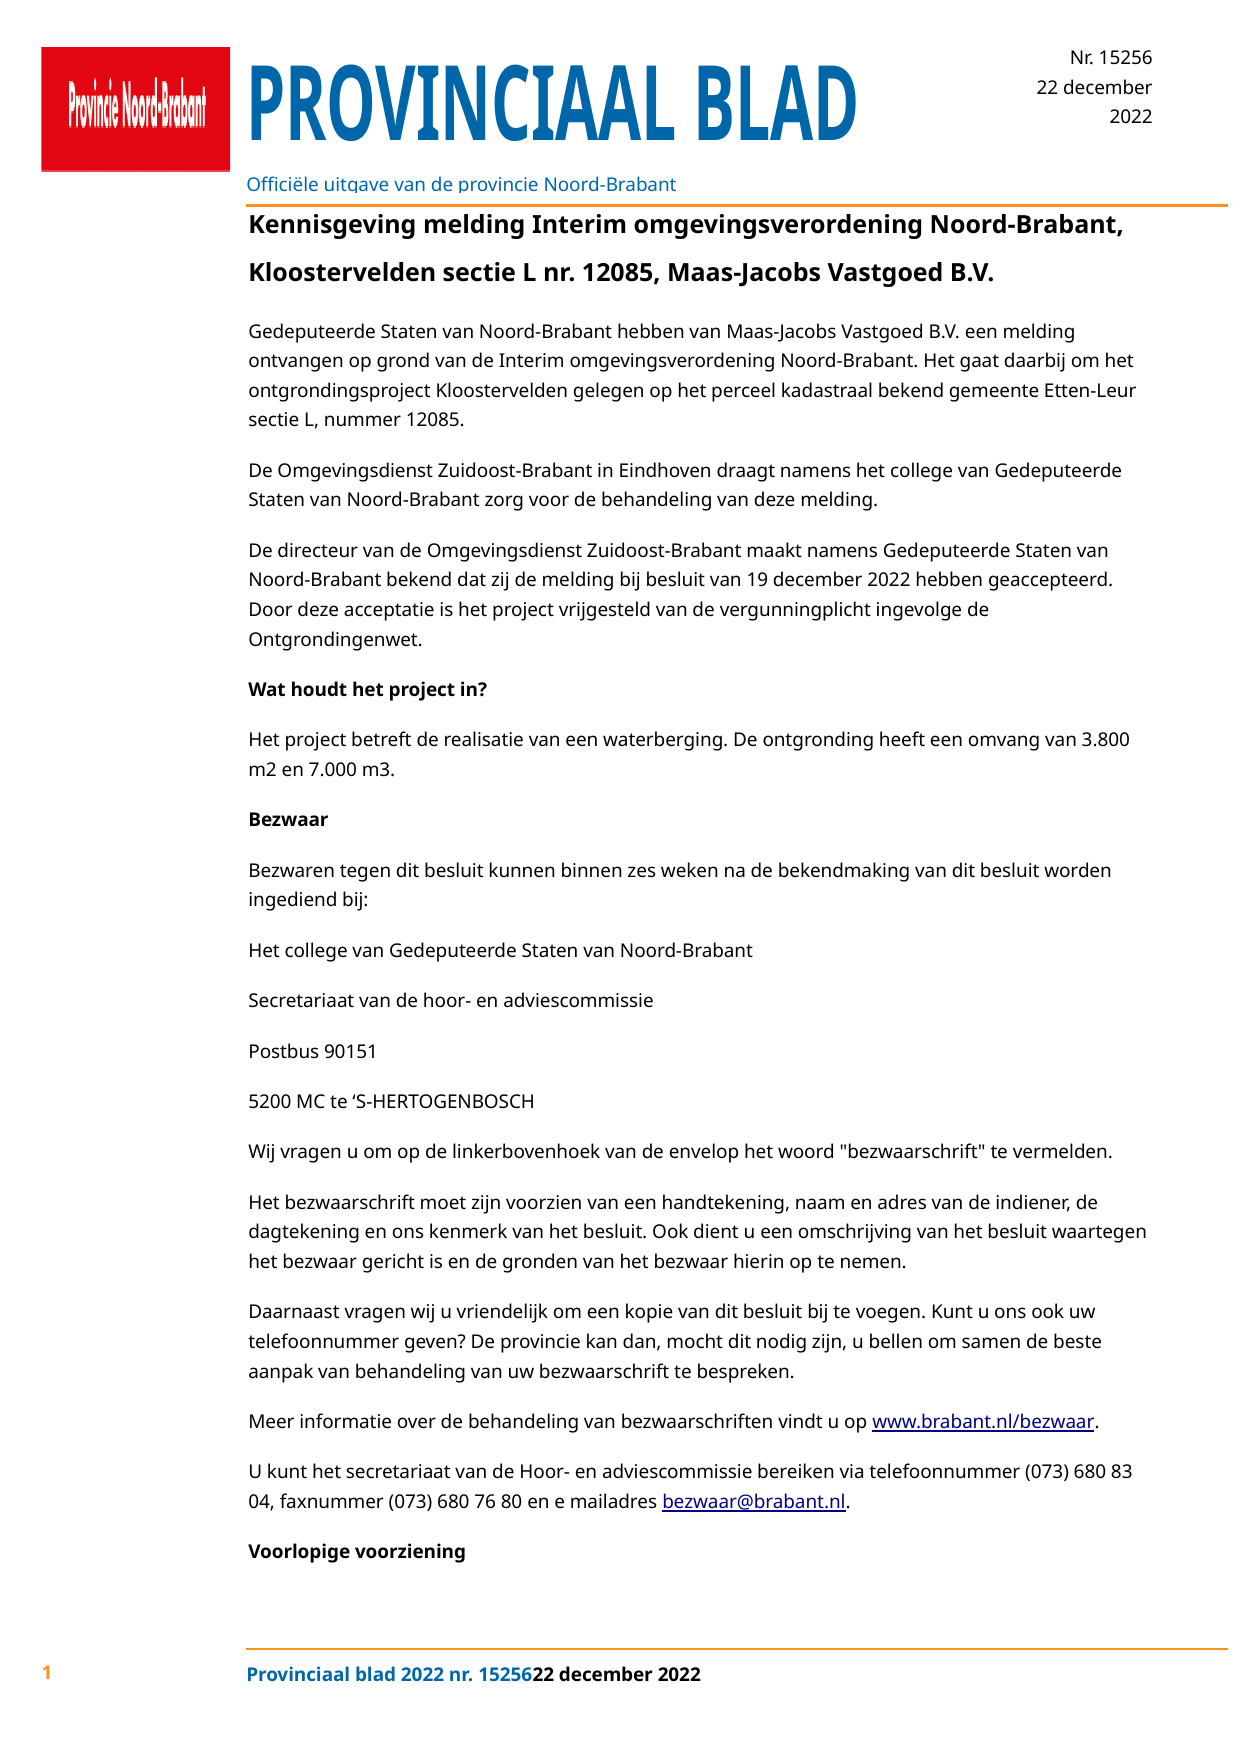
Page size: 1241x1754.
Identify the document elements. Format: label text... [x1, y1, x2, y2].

text Meer informatie over de behandeling van bezwaarschriften vindt u op www.brabant.nl/bezwaar. [248, 1408, 1152, 1434]
text De directeur van de Omgevingsdienst Zuidoost-Brabant maakt namens Gedeputeerde Staten van Noord-Brabant bekend dat zij de melding bij besluit van 19 december 2022 hebben geaccepteerd. Door deze acceptatie is het project vrijgesteld van de vergunningplicht ingevolge de Ontgrondingenwet. [248, 537, 1152, 652]
picture [41, 47, 231, 172]
text Secretariaat van de hoor- en adviescommissie [248, 987, 1152, 1013]
text Postbus 90151 [248, 1038, 1152, 1064]
text Kennisgeving melding Interim omgevingsverordening Noord-Brabant, Kloostervelden sectie L nr. 12085, Maas-Jacobs Vastgoed B.V. [248, 207, 1152, 288]
text Bezwaar [248, 807, 1152, 832]
text Het project betreft de realisatie van een waterberging. De ontgronding heeft een omvang van 3.800 m2 en 7.000 m3. [248, 727, 1152, 782]
text Voorlopige voorziening [248, 1539, 1152, 1564]
text De Omgevingsdienst Zuidoost-Brabant in Eindhoven draagt namens het college van Gedeputeerde Staten van Noord-Brabant zorg voor de behandeling van deze melding. [248, 457, 1152, 512]
text Bezwaren tegen dit besluit kunnen binnen zes weken na de bekendmaking van dit besluit worden ingediend bij: [248, 857, 1152, 912]
text U kunt het secretariaat van de Hoor- en adviescommissie bereiken via telefoonnummer (073) 680 83 04, faxnummer (073) 680 76 80 en e mailadres bezwaar@brabant.nl. [248, 1459, 1152, 1514]
text Het college van Gedeputeerde Staten van Noord-Brabant [248, 937, 1152, 963]
text Daarnaast vragen wij u vriendelijk om een kopie van dit besluit bij te voegen. Kunt u ons ook uw telefoonnummer geven? De provincie kan dan, mocht dit nodig zijn, u bellen om samen de beste aanpak van behandeling van uw bezwaarschrift te bespreken. [248, 1299, 1152, 1384]
text Gedeputeerde Staten van Noord-Brabant hebben van Maas-Jacobs Vastgoed B.V. een melding ontvangen op grond van de Interim omgevingsverordening Noord-Brabant. Het gaat daarbij om het ontgrondingsproject Kloostervelden gelegen op het perceel kadastraal bekend gemeente Etten-Leur sectie L, nummer 12085. [248, 318, 1152, 432]
text Wat houdt het project in? [248, 676, 1152, 702]
text 5200 MC te ‘S‑HERTOGENBOSCH [248, 1088, 1152, 1114]
text Wij vragen u om op de linkerbovenhoek van de envelop het woord "bezwaarschrift" te vermelden. [248, 1139, 1152, 1164]
text Het bezwaarschrift moet zijn voorzien van een handtekening, naam en adres van de indiener, de dagtekening en ons kenmerk van het besluit. Ook dient u een omschrijving van het besluit waartegen het bezwaar gericht is en de gronden van het bezwaar hierin op te nemen. [248, 1189, 1152, 1274]
